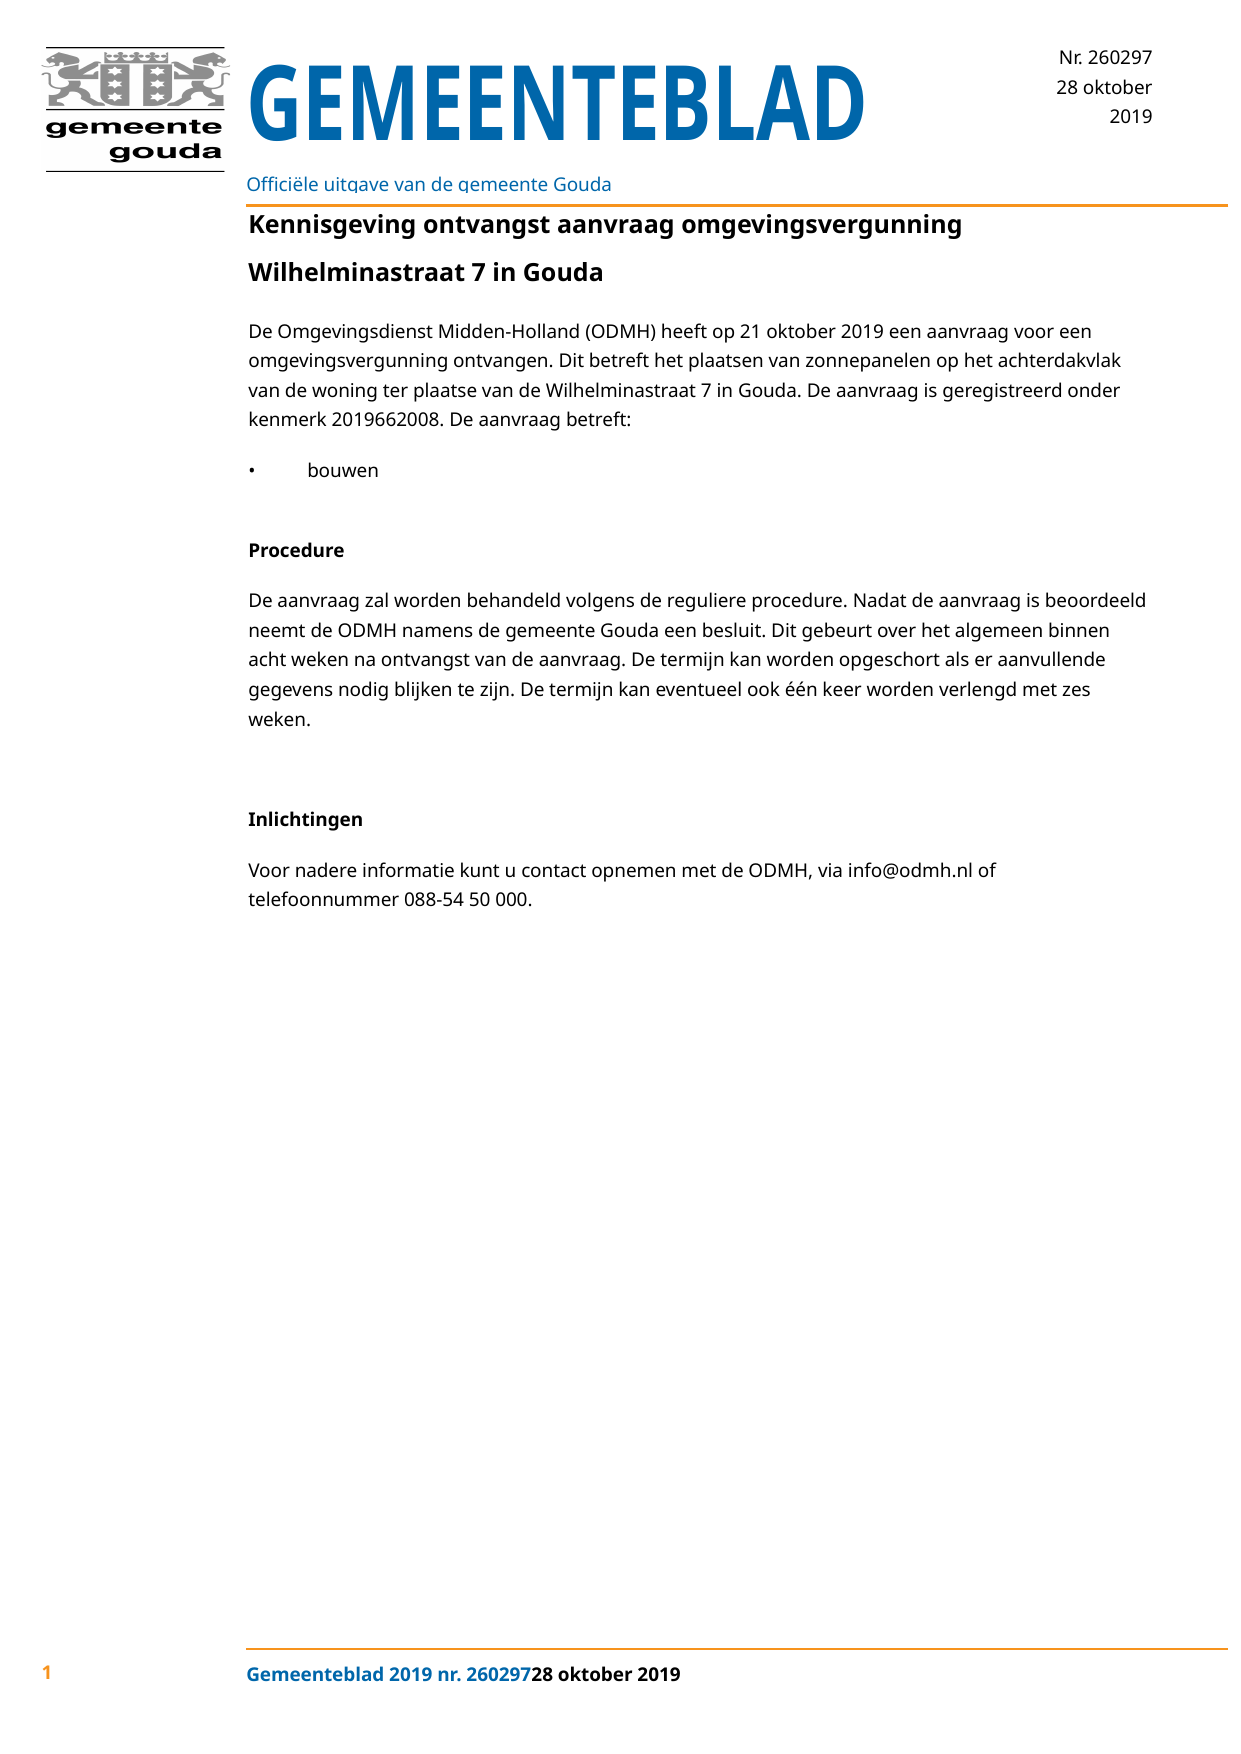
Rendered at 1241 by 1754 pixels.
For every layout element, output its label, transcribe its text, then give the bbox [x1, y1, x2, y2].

text De Omgevingsdienst Midden-Holland (ODMH) heeft op 21 oktober 2019 een aanvraag voor een omgevingsvergunning ontvangen. Dit betreft het plaatsen van zonnepanelen op het achterdakvlak van de woning ter plaatse van de Wilhelminastraat 7 in Gouda. De aanvraag is geregistreerd onder kenmerk 2019662008. De aanvraag betreft: [248, 318, 1152, 432]
text De aanvraag zal worden behandeld volgens de reguliere procedure. Nadat de aanvraag is beoordeeld neemt de ODMH namens de gemeente Gouda een besluit. Dit gebeurt over het algemeen binnen acht weken na ontvangst van de aanvraag. De termijn kan worden opgeschort als er aanvullende gegevens nodig blijken te zijn. De termijn kan eventueel ook één keer worden verlengd met zes weken. [248, 587, 1152, 732]
list bouwen [248, 457, 1152, 483]
text Procedure [248, 537, 1152, 563]
text Inlichtingen [248, 807, 1152, 832]
text Kennisgeving ontvangst aanvraag omgevingsvergunning Wilhelminastraat 7 in Gouda [248, 207, 1152, 288]
picture [41, 47, 231, 172]
text Voor nadere informatie kunt u contact opnemen met de ODMH, via info@odmh.nl of telefoonnummer 088-54 50 000. [248, 857, 1152, 912]
